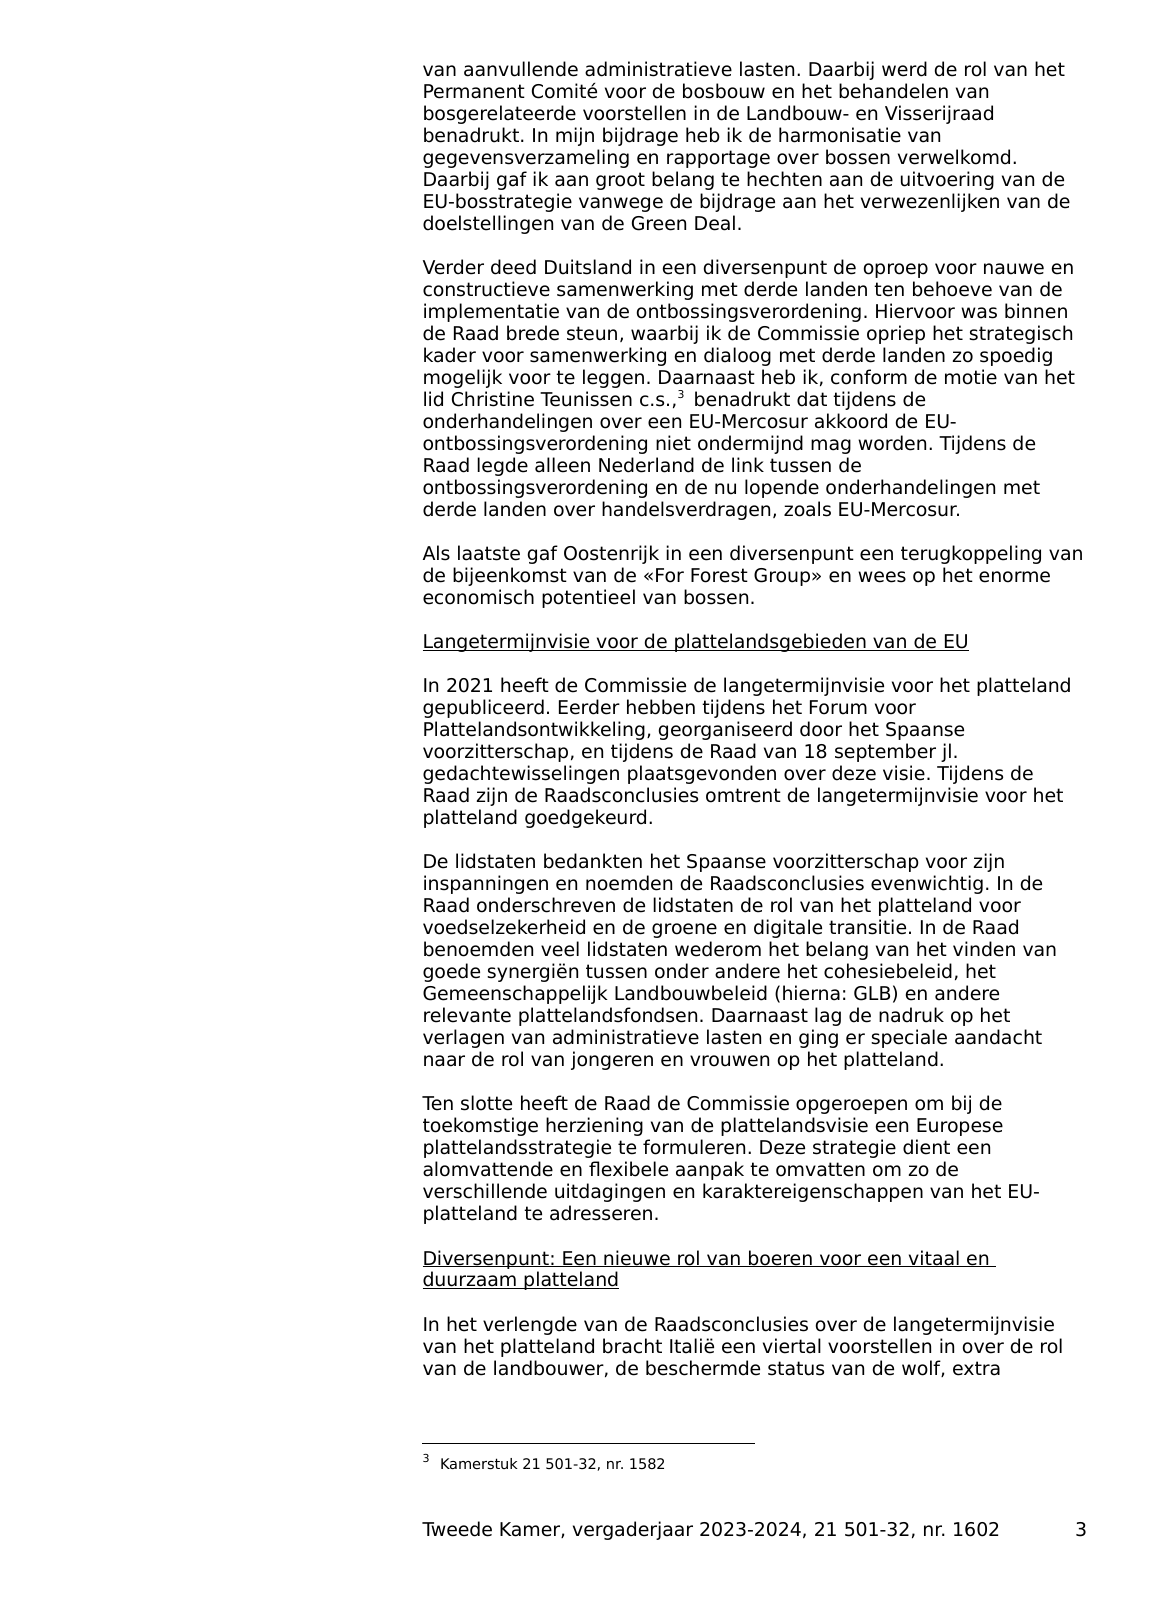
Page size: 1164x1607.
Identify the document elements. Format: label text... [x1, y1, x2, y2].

text In het verlengde van de Raadsconclusies over de langetermijnvisie van het platteland bracht Italië een viertal voorstellen in over de rol van de landbouwer, de beschermde status van de wolf, extra [422, 1313, 1087, 1379]
text Ten slotte heeft de Raad de Commissie opgeroepen om bij de toekomstige herziening van de plattelandsvisie een Europese plattelandsstrategie te formuleren. Deze strategie dient een alomvattende en flexibele aanpak te omvatten om zo de verschillende uitdagingen en karaktereigenschappen van het EU-platteland te adresseren. [422, 1093, 1087, 1225]
text De lidstaten bedankten het Spaanse voorzitterschap voor zijn inspanningen en noemden de Raadsconclusies evenwichtig. In de Raad onderschreven de lidstaten de rol van het platteland voor voedselzekerheid en de groene en digitale transitie. In de Raad benoemden veel lidstaten wederom het belang van het vinden van goede synergiën tussen onder andere het cohesiebeleid, het Gemeenschappelijk Landbouwbeleid (hierna: GLB) en andere relevante plattelandsfondsen. Daarnaast lag de nadruk op het verlagen van administratieve lasten en ging er speciale aandacht naar de rol van jongeren en vrouwen op het platteland. [422, 851, 1087, 1071]
text Verder deed Duitsland in een diversenpunt de oproep voor nauwe en constructieve samenwerking met derde landen ten behoeve van de implementatie van de ontbossingsverordening. Hiervoor was binnen de Raad brede steun, waarbij ik de Commissie opriep het strategisch kader voor samenwerking en dialoog met derde landen zo spoedig mogelijk voor te leggen. Daarnaast heb ik, conform de motie van het lid Christine Teunissen c.s., benadrukt dat tijdens de onderhandelingen over een EU-Mercosur akkoord de EU-ontbossingsverordening niet ondermijnd mag worden. Tijdens de Raad legde alleen Nederland de link tussen de ontbossingsverordening en de nu lopende onderhandelingen met derde landen over handelsverdragen, zoals EU-Mercosur. [422, 257, 1087, 521]
text Als laatste gaf Oostenrijk in een diversenpunt een terugkoppeling van de bijeenkomst van de «For Forest Group» en wees op het enorme economisch potentieel van bossen. [422, 543, 1087, 609]
subtitle Langetermijnvisie voor de plattelandsgebieden van de EU [422, 631, 1087, 653]
text Kamerstuk 21 501-32, nr. 1582 [422, 1452, 1087, 1474]
text In 2021 heeft de Commissie de langetermijnvisie voor het platteland gepubliceerd. Eerder hebben tijdens het Forum voor Plattelandsontwikkeling, georganiseerd door het Spaanse voorzitterschap, en tijdens de Raad van 18 september jl. gedachtewisselingen plaatsgevonden over deze visie. Tijdens de Raad zijn de Raadsconclusies omtrent de langetermijnvisie voor het platteland goedgekeurd. [422, 675, 1087, 829]
text van aanvullende administratieve lasten. Daarbij werd de rol van het Permanent Comité voor de bosbouw en het behandelen van bosgerelateerde voorstellen in de Landbouw- en Visserijraad benadrukt. In mijn bijdrage heb ik de harmonisatie van gegevensverzameling en rapportage over bossen verwelkomd. Daarbij gaf ik aan groot belang te hechten aan de uitvoering van de EU-bosstrategie vanwege de bijdrage aan het verwezenlijken van de doelstellingen van de Green Deal. [422, 59, 1087, 235]
subtitle Diversenpunt: Een nieuwe rol van boeren voor een vitaal en duurzaam platteland [422, 1247, 1087, 1291]
